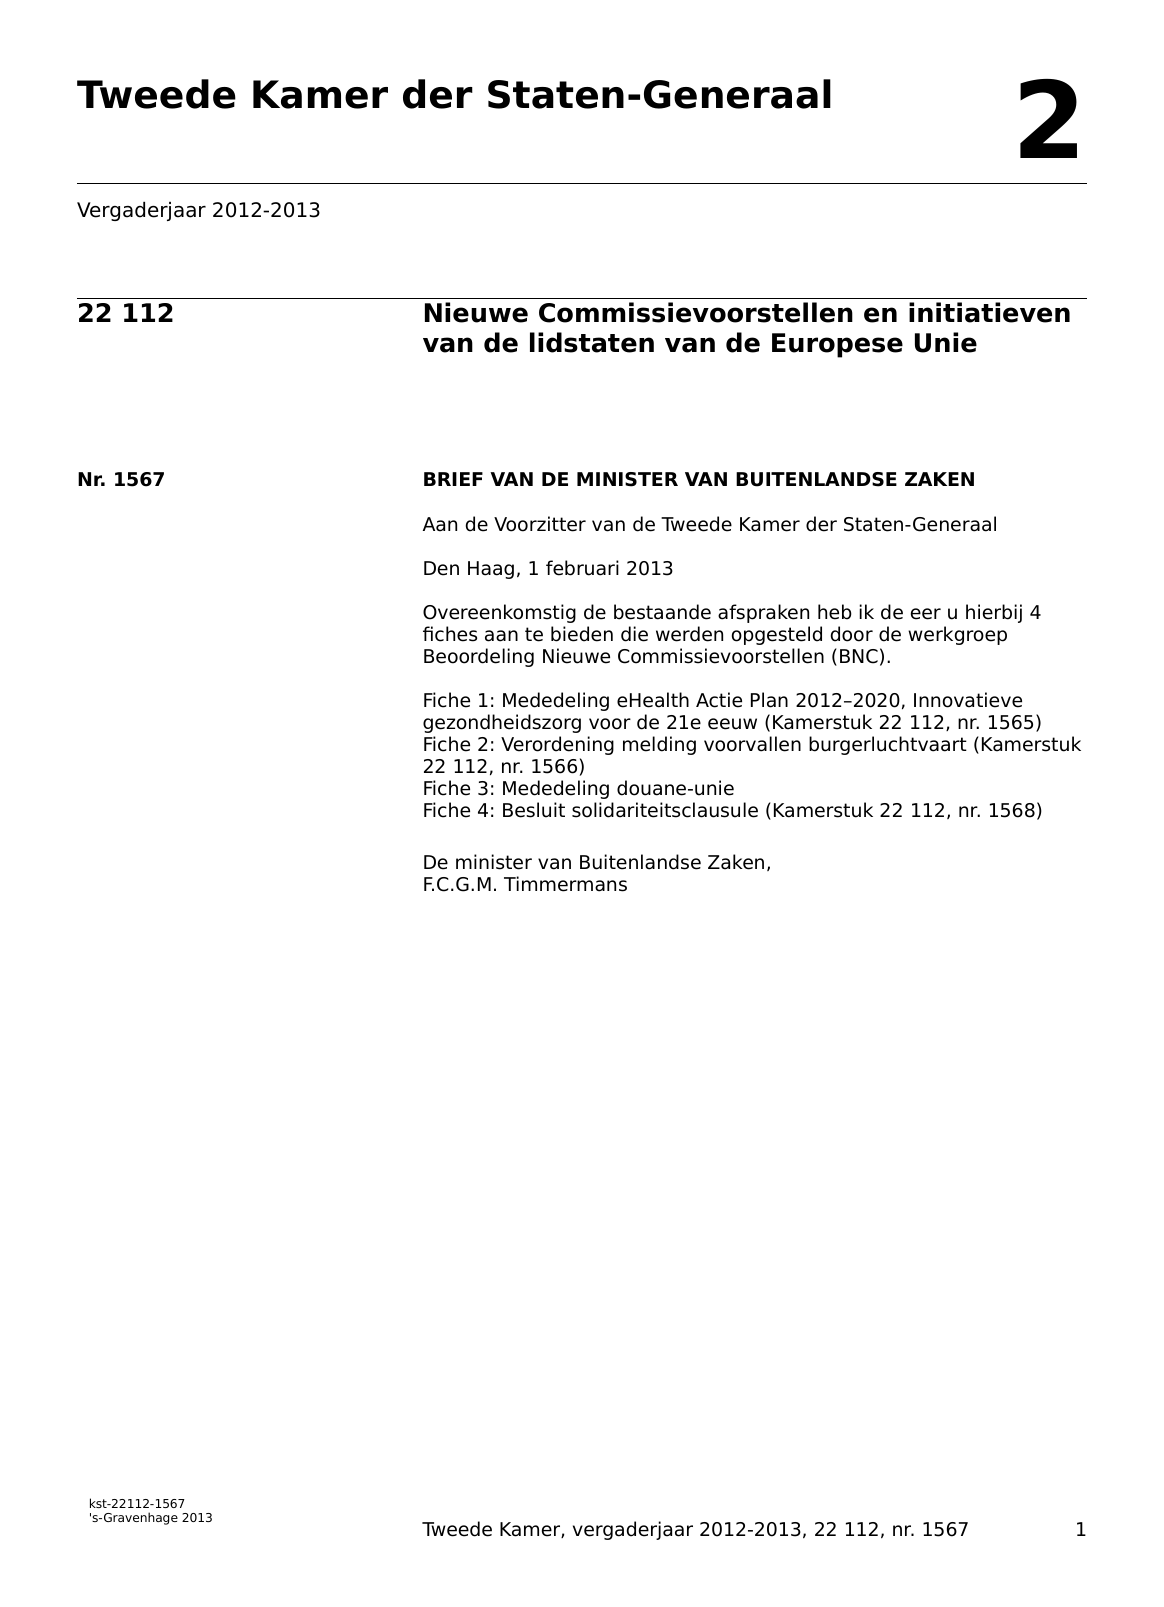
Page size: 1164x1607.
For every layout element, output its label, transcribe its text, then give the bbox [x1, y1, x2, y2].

table_header 2 [886, 59, 1087, 183]
text Overeenkomstig de bestaande afspraken heb ik de eer u hierbij 4 fiches aan te bieden die werden opgesteld door de werkgroep Beoordeling Nieuwe Commissievoorstellen (BNC). [422, 602, 1087, 668]
text Aan de Voorzitter van de Tweede Kamer der Staten-Generaal [422, 513, 1087, 536]
text Fiche 1: Mededeling eHealth Actie Plan 2012–2020, Innovatieve gezondheidszorg voor de 21e eeuw (Kamerstuk 22 112, nr. 1565) [422, 690, 1087, 734]
text 's-Gravenhage 2013 [88, 1511, 323, 1525]
text Fiche 2: Verordening melding voorvallen burgerluchtvaart (Kamerstuk 22 112, nr. 1566) [422, 734, 1087, 778]
text Fiche 3: Mededeling douane-unie [422, 778, 1087, 800]
text Fiche 4: Besluit solidariteitsclausule (Kamerstuk 22 112, nr. 1568) [422, 800, 1087, 822]
text Den Haag, 1 februari 2013 [422, 558, 1087, 580]
subtitle 22 112 Nieuwe Commissievoorstellen en initiatieven van de lidstaten van de Europese Unie [77, 299, 1087, 358]
text kst-22112-1567 [88, 1497, 323, 1511]
subtitle Nr. 1567 BRIEF VAN DE MINISTER VAN BUITENLANDSE ZAKEN [77, 469, 1087, 491]
table_header Tweede Kamer der Staten-Generaal [77, 59, 886, 183]
text De minister van Buitenlandse Zaken, F.C.G.M. Timmermans [422, 852, 1087, 896]
table_cell Vergaderjaar 2012-2013 [77, 184, 1087, 298]
